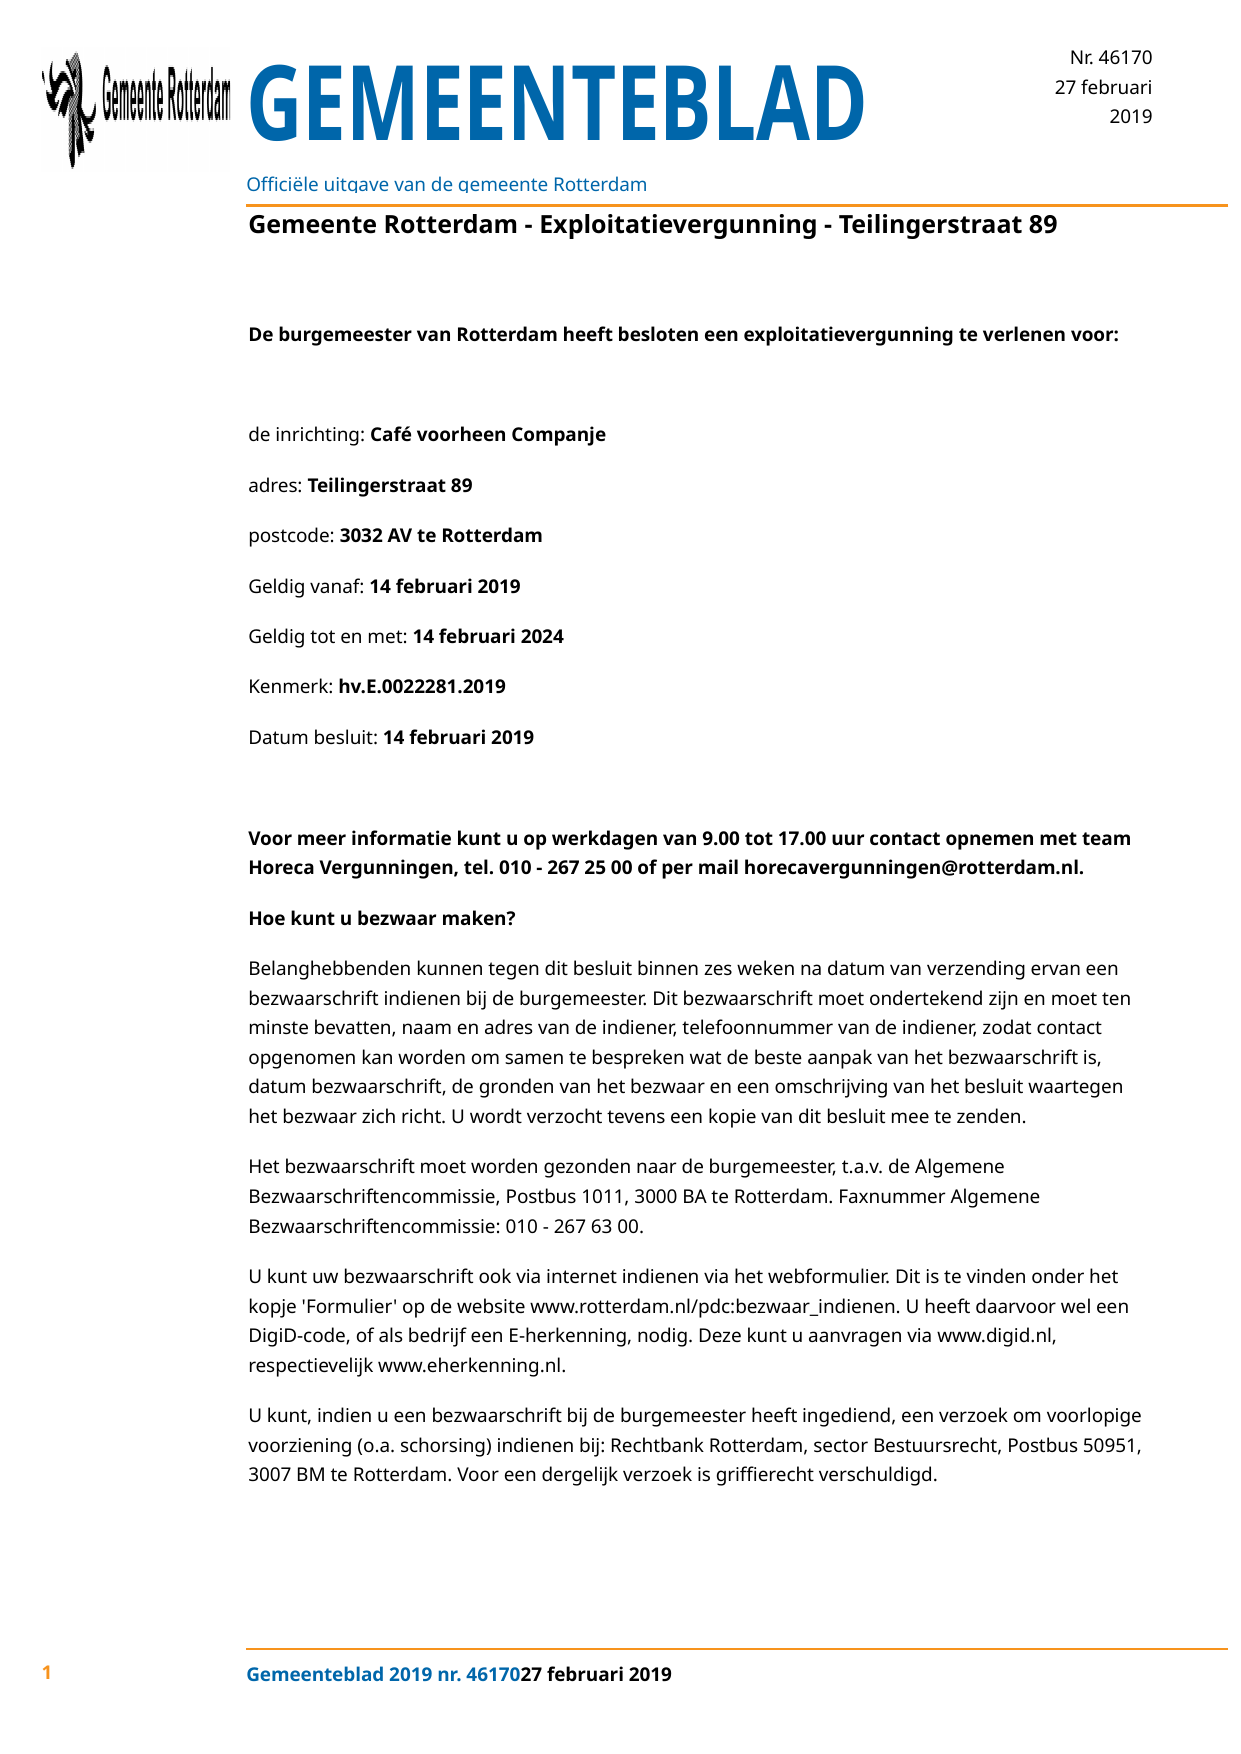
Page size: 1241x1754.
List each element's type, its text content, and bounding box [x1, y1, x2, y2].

text Geldig tot en met: 14 februari 2024 [248, 623, 1152, 649]
text Datum besluit: 14 februari 2019 [248, 724, 1152, 750]
text U kunt, indien u een bezwaarschrift bij de burgemeester heeft ingediend, een verzoek om voorlopige voorziening (o.a. schorsing) indienen bij: Rechtbank Rotterdam, sector Bestuursrecht, Postbus 50951, 3007 BM te Rotterdam. Voor een dergelijk verzoek is griffierecht verschuldigd. [248, 1402, 1152, 1487]
text Het bezwaarschrift moet worden gezonden naar de burgemeester, t.a.v. de Algemene Bezwaarschriftencommissie, Postbus 1011, 3000 BA te Rotterdam. Faxnummer Algemene Bezwaarschriftencommissie: 010 - 267 63 00. [248, 1154, 1152, 1238]
text Geldig vanaf: 14 februari 2019 [248, 573, 1152, 598]
text Voor meer informatie kunt u op werkdagen van 9.00 tot 17.00 uur contact opnemen met team Horeca Vergunningen, tel. 010 - 267 25 00 of per mail horecavergunningen@rotterdam.nl. [248, 825, 1152, 880]
text Gemeente Rotterdam - Exploitatievergunning - Teilingerstraat 89 [248, 207, 1152, 241]
text U kunt uw bezwaarschrift ook via internet indienen via het webformulier. Dit is te vinden onder het kopje 'Formulier' op de website www.rotterdam.nl/pdc:bezwaar_indienen. U heeft daarvoor wel een DigiD-code, of als bedrijf een E-herkenning, nodig. Deze kunt u aanvragen via www.digid.nl, respectievelijk www.eherkenning.nl. [248, 1263, 1152, 1378]
text De burgemeester van Rotterdam heeft besloten een exploitatievergunning te verlenen voor: [248, 321, 1152, 346]
picture [41, 47, 231, 172]
text postcode: 3032 AV te Rotterdam [248, 522, 1152, 548]
text Hoe kunt u bezwaar maken? [248, 905, 1152, 931]
text Belanghebbenden kunnen tegen dit besluit binnen zes weken na datum van verzending ervan een bezwaarschrift indienen bij de burgemeester. Dit bezwaarschrift moet ondertekend zijn en moet ten minste bevatten, naam en adres van de indiener, telefoonnummer van de indiener, zodat contact opgenomen kan worden om samen te bespreken wat de beste aanpak van het bezwaarschrift is, datum bezwaarschrift, de gronden van het bezwaar en een omschrijving van het besluit waartegen het bezwaar zich richt. U wordt verzocht tevens een kopie van dit besluit mee te zenden. [248, 955, 1152, 1129]
text de inrichting: Café voorheen Companje [248, 422, 1152, 447]
text adres: Teilingerstraat 89 [248, 472, 1152, 498]
text Kenmerk: hv.E.0022281.2019 [248, 674, 1152, 699]
